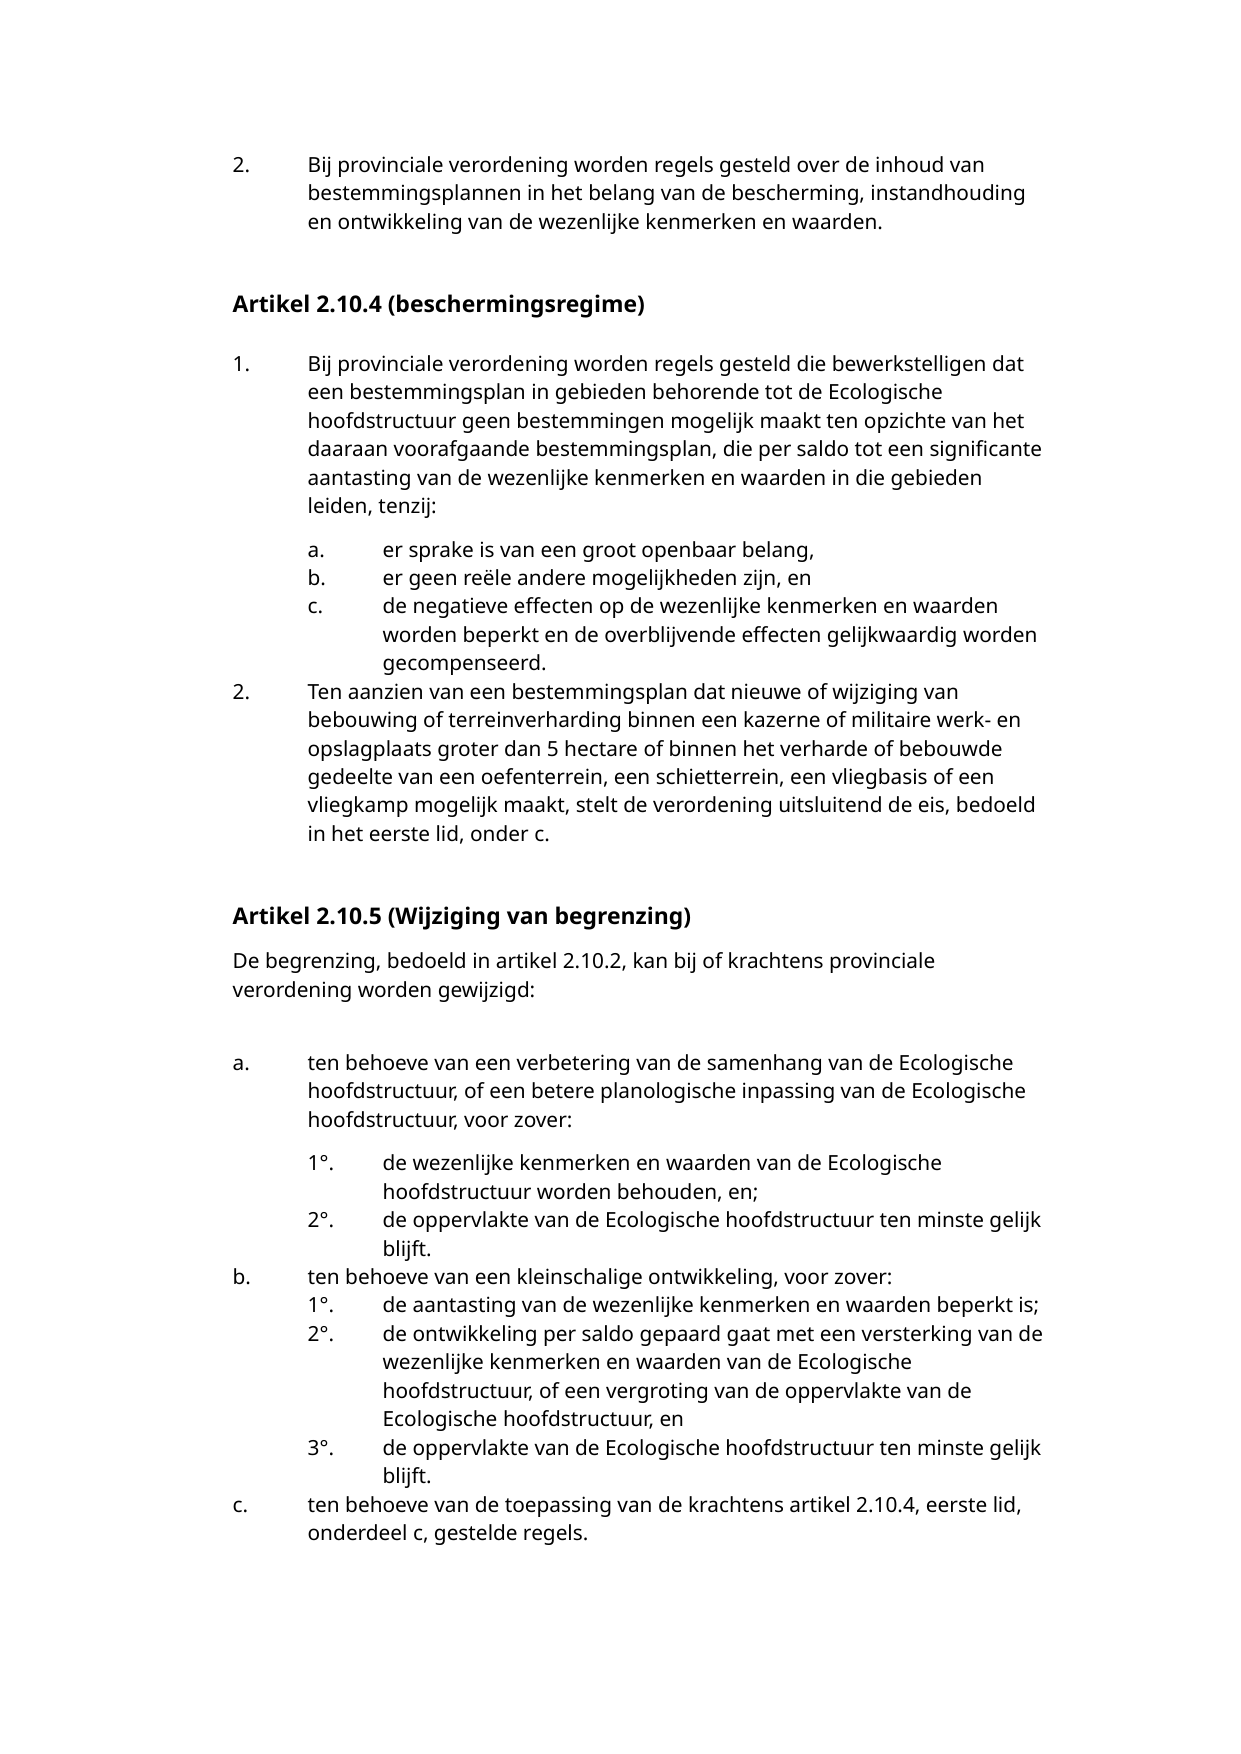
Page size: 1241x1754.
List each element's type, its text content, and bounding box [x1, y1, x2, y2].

list ten behoeve van de toepassing van de krachtens artikel 2.10.4, eerste lid, onderdeel c, gestelde regels. [232, 1490, 1053, 1547]
list ten behoeve van een kleinschalige ontwikkeling, voor zover: [232, 1262, 1053, 1291]
subtitle Artikel 2.10.5 (Wijziging van begrenzing) [232, 900, 1053, 931]
list Bij provinciale verordening worden regels gesteld die bewerkstelligen dat een bestemmingsplan in gebieden behorende tot de Ecologische hoofdstructuur geen bestemmingen mogelijk maakt ten opzichte van het daaraan voorafgaande bestemmingsplan, die per saldo tot een significante aantasting van de wezenlijke kenmerken en waarden in die gebieden leiden, tenzij: [232, 349, 1053, 520]
list er geen reële andere mogelijkheden zijn, en [307, 563, 1053, 592]
list de aantasting van de wezenlijke kenmerken en waarden beperkt is; [307, 1291, 1053, 1319]
list ten behoeve van een verbetering van de samenhang van de Ecologische hoofdstructuur, of een betere planologische inpassing van de Ecologische hoofdstructuur, voor zover: [232, 1048, 1053, 1133]
subtitle Artikel 2.10.4 (beschermingsregime) [232, 288, 1053, 319]
list er sprake is van een groot openbaar belang, [307, 535, 1053, 563]
list Ten aanzien van een bestemmingsplan dat nieuwe of wijziging van bebouwing of terreinverharding binnen een kazerne of militaire werk- en opslagplaats groter dan 5 hectare of binnen het verharde of bebouwde gedeelte van een oefenterrein, een schietterrein, een vliegbasis of een vliegkamp mogelijk maakt, stelt de verordening uitsluitend de eis, bedoeld in het eerste lid, onder c. [232, 677, 1053, 847]
list de wezenlijke kenmerken en waarden van de Ecologische hoofdstructuur worden behouden, en; [307, 1148, 1053, 1205]
text De begrenzing, bedoeld in artikel 2.10.2, kan bij of krachtens provinciale verordening worden gewijzigd: [232, 946, 1053, 1003]
list de oppervlakte van de Ecologische hoofdstructuur ten minste gelijk blijft. [307, 1205, 1053, 1262]
list de ontwikkeling per saldo gepaard gaat met een versterking van de wezenlijke kenmerken en waarden van de Ecologische hoofdstructuur, of een vergroting van de oppervlakte van de Ecologische hoofdstructuur, en [307, 1319, 1053, 1433]
list de negatieve effecten op de wezenlijke kenmerken en waarden worden beperkt en de overblijvende effecten gelijkwaardig worden gecompenseerd. [307, 592, 1053, 677]
list Bij provinciale verordening worden regels gesteld over de inhoud van bestemmingsplannen in het belang van de bescherming, instandhouding en ontwikkeling van de wezenlijke kenmerken en waarden. [232, 150, 1053, 235]
list de oppervlakte van de Ecologische hoofdstructuur ten minste gelijk blijft. [307, 1433, 1053, 1490]
